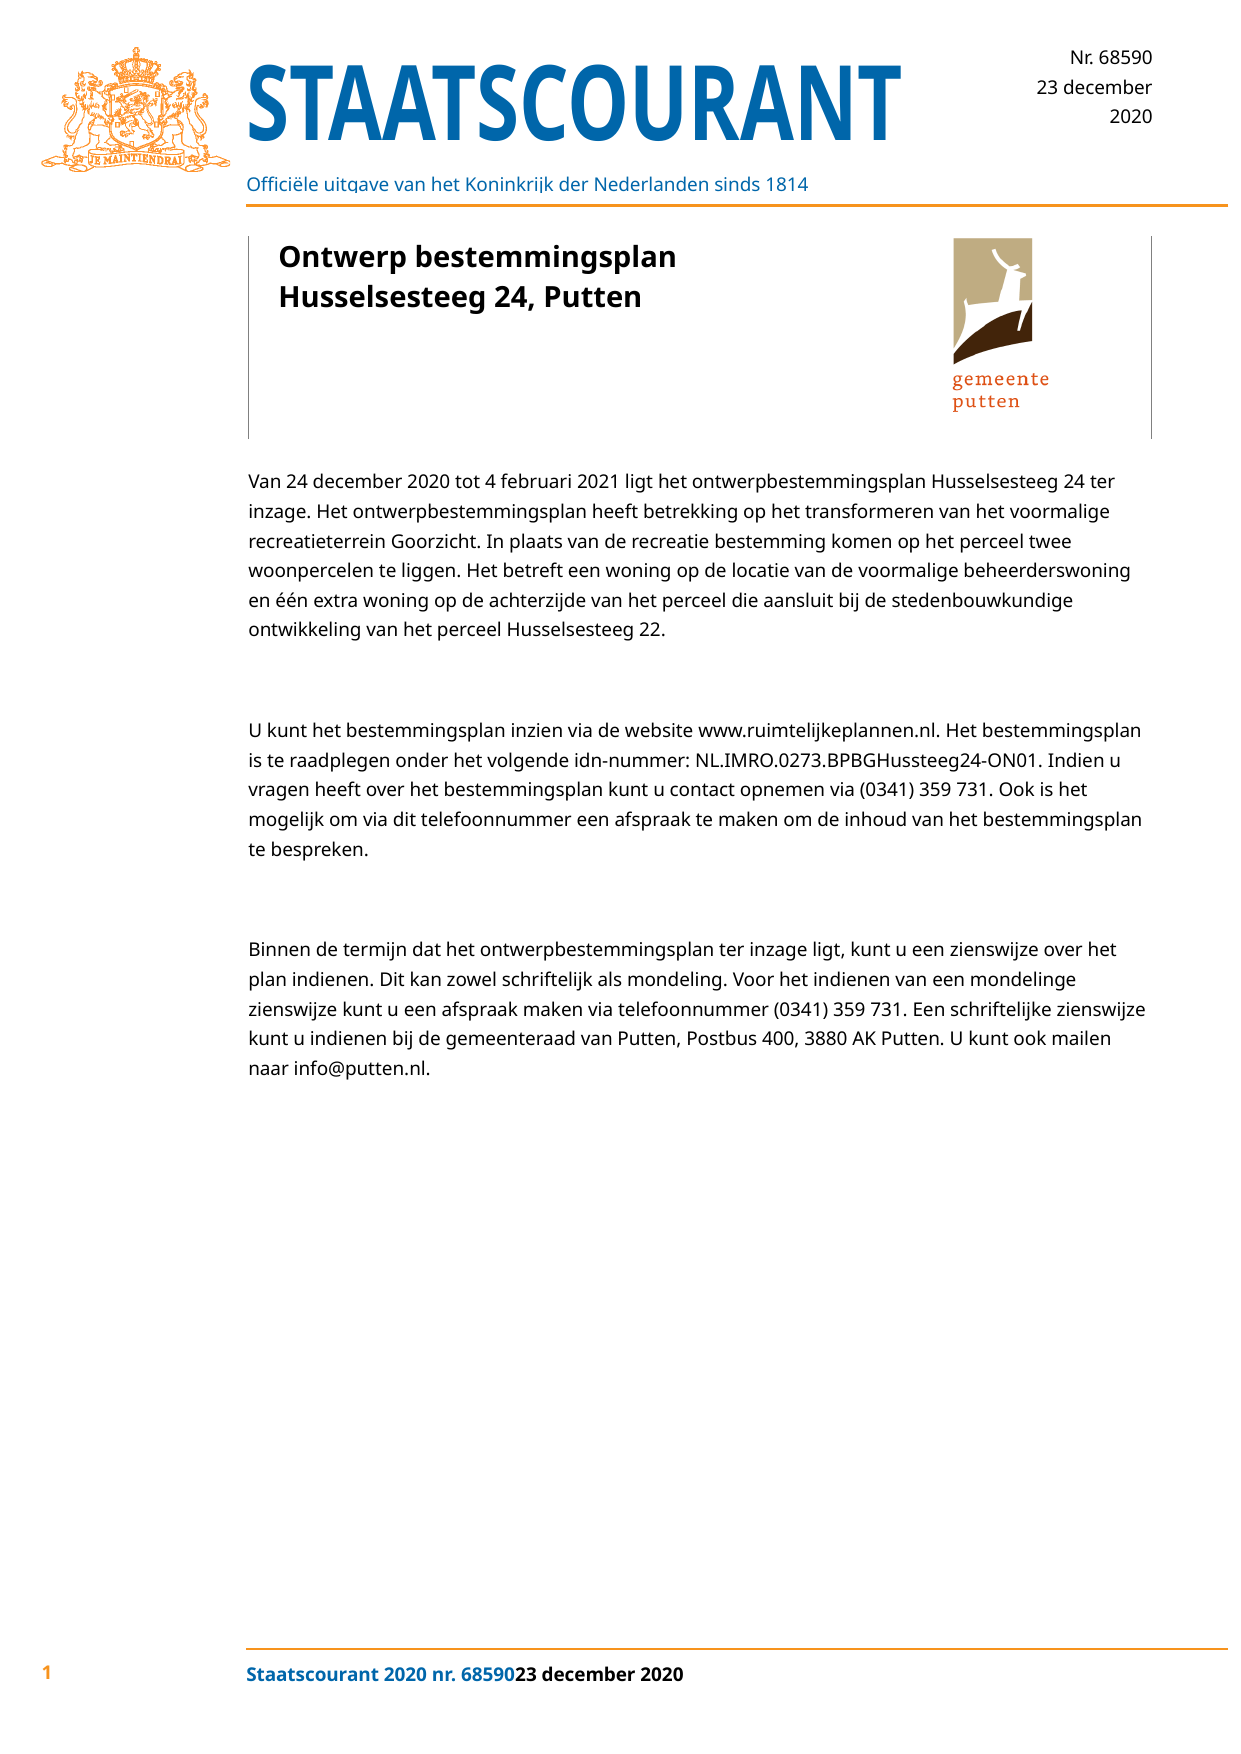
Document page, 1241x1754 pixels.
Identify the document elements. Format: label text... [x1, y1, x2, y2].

text Binnen de termijn dat het ontwerpbestemmingsplan ter inzage ligt, kunt u een zienswijze over het plan indienen. Dit kan zowel schriftelijk als mondeling. Voor het indienen van een mondelinge zienswijze kunt u een afspraak maken via telefoonnummer (0341) 359 731. Een schriftelijke zienswijze kunt u indienen bij de gemeenteraad van Putten, Postbus 400, 3880 AK Putten. U kunt ook mailen naar info@putten.nl. [248, 937, 1152, 1081]
text U kunt het bestemmingsplan inzien via de website www.ruimtelijkeplannen.nl. Het bestemmingsplan is te raadplegen onder het volgende idn-nummer: NL.IMRO.0273.BPBGHussteeg24-ON01. Indien u vragen heeft over het bestemmingsplan kunt u contact opnemen via (0341) 359 731. Ook is het mogelijk om via dit telefoonnummer een afspraak te maken om de inhoud van het bestemmingsplan te bespreken. [248, 717, 1152, 861]
text Van 24 december 2020 tot 4 februari 2021 ligt het ontwerpbestemmingsplan Husselsesteeg 24 ter inzage. Het ontwerpbestemmingsplan heeft betrekking op het transformeren van het voormalige recreatieterrein Goorzicht. In plaats van de recreatie bestemming komen op het perceel twee woonpercelen te liggen. Het betreft een woning op de locatie van de voormalige beheerderswoning en één extra woning op de achterzijde van het perceel die aansluit bij de stedenbouwkundige ontwikkeling van het perceel Husselsesteeg 22. [248, 469, 1152, 642]
picture [41, 47, 231, 172]
table_header [850, 414, 1151, 439]
picture [951, 236, 1051, 414]
table_header [1051, 236, 1151, 413]
table_header Ontwerp bestemmingsplan Husselsesteeg 24, Putten [249, 236, 850, 439]
table_header [850, 236, 951, 413]
